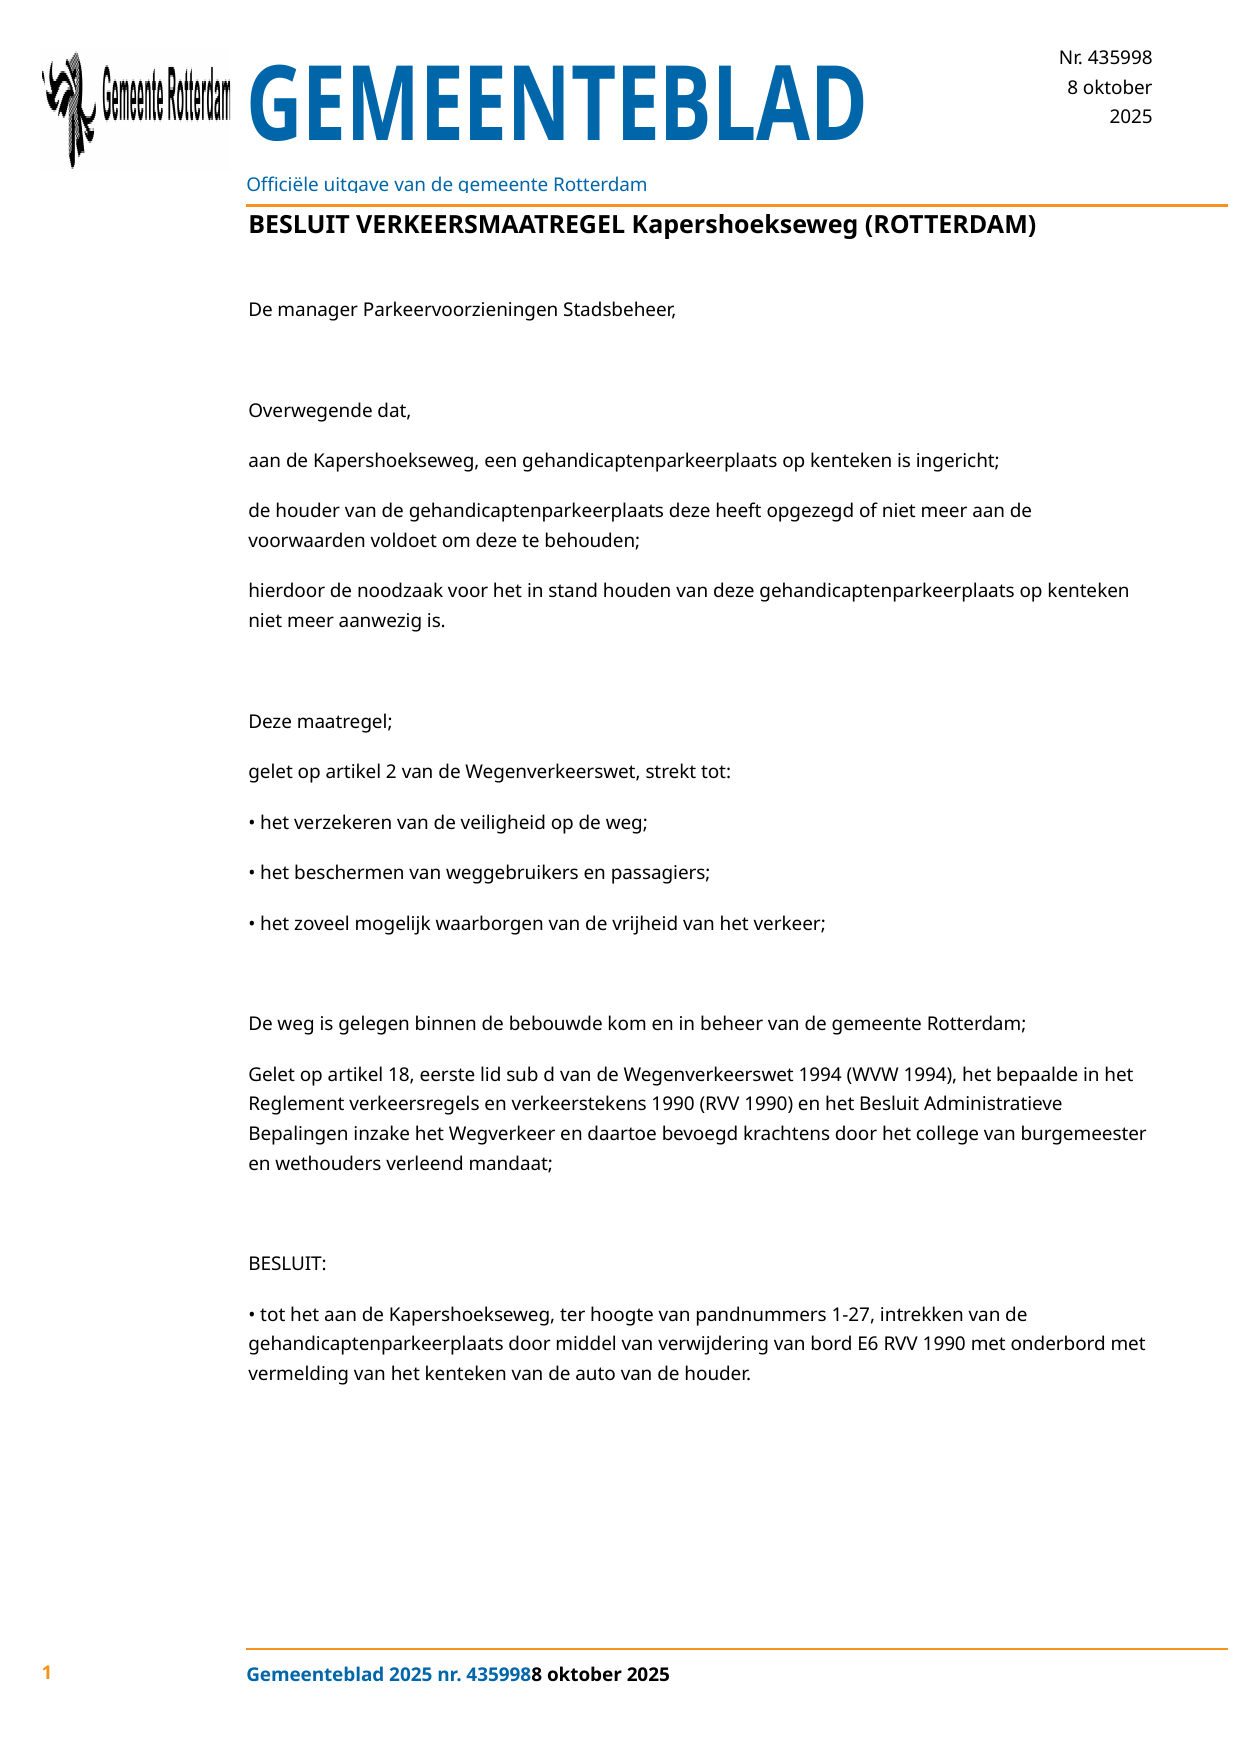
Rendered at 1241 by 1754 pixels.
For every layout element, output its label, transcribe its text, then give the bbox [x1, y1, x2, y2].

text • tot het aan de Kapershoekseweg, ter hoogte van pandnummers 1-27, intrekken van de gehandicaptenparkeerplaats door middel van verwijdering van bord E6 RVV 1990 met onderbord met vermelding van het kenteken van de auto van de houder. [248, 1301, 1152, 1386]
text • het verzekeren van de veiligheid op de weg; [248, 809, 1152, 835]
text Gelet op artikel 18, eerste lid sub d van de Wegenverkeerswet 1994 (WVW 1994), het bepaalde in het Reglement verkeersregels en verkeerstekens 1990 (RVV 1990) en het Besluit Administratieve Bepalingen inzake het Wegverkeer en daartoe bevoegd krachtens door het college van burgemeester en wethouders verleend mandaat; [248, 1061, 1152, 1176]
text gelet op artikel 2 van de Wegenverkeerswet, strekt tot: [248, 758, 1152, 784]
text • het beschermen van weggebruikers en passagiers; [248, 859, 1152, 885]
text BESLUIT VERKEERSMAATREGEL Kapershoekseweg (ROTTERDAM) [248, 207, 1152, 241]
text De weg is gelegen binnen de bebouwde kom en in beheer van de gemeente Rotterdam; [248, 1011, 1152, 1036]
text • het zoveel mogelijk waarborgen van de vrijheid van het verkeer; [248, 910, 1152, 936]
picture [41, 47, 231, 172]
text Overwegende dat, [248, 397, 1152, 423]
text aan de Kapershoekseweg, een gehandicaptenparkeerplaats op kenteken is ingericht; [248, 447, 1152, 473]
text BESLUIT: [248, 1251, 1152, 1276]
text De manager Parkeervoorzieningen Stadsbeheer, [248, 296, 1152, 322]
text hierdoor de noodzaak voor het in stand houden van deze gehandicaptenparkeerplaats op kenteken niet meer aanwezig is. [248, 578, 1152, 633]
text de houder van de gehandicaptenparkeerplaats deze heeft opgezegd of niet meer aan de voorwaarden voldoet om deze te behouden; [248, 498, 1152, 553]
text Deze maatregel; [248, 708, 1152, 734]
